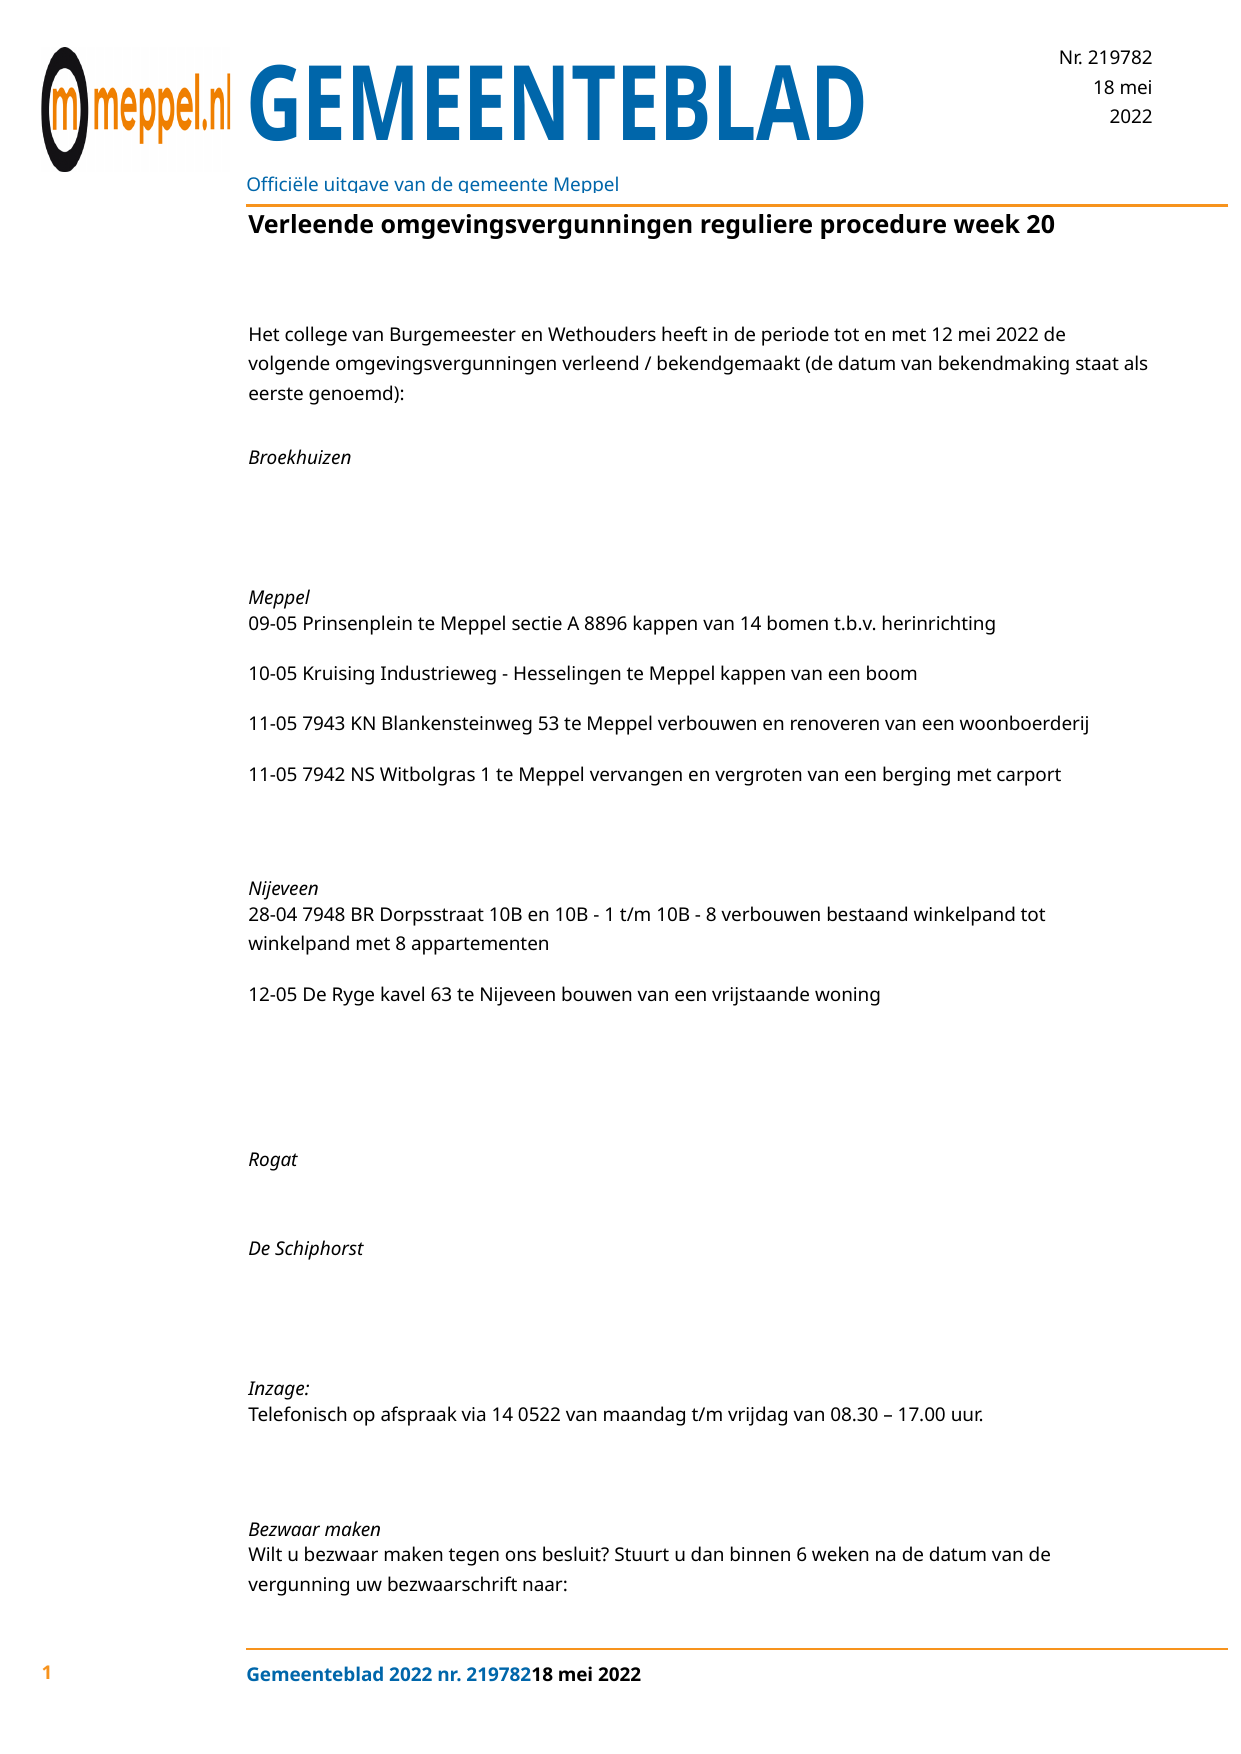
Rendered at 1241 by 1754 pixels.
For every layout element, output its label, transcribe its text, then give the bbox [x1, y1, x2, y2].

text Inzage: [248, 1376, 1152, 1401]
text 12-05 De Ryge kavel 63 te Nijeveen bouwen van een vrijstaande woning [248, 981, 1152, 1007]
text Bezwaar maken [248, 1516, 1152, 1541]
text 11-05 7943 KN Blankensteinweg 53 te Meppel verbouwen en renoveren van een woonboerderij [248, 711, 1152, 736]
text Verleende omgevingsvergunningen reguliere procedure week 20 [248, 207, 1152, 241]
text 09-05 Prinsenplein te Meppel sectie A 8896 kappen van 14 bomen t.b.v. herinrichting [248, 610, 1152, 635]
text Nijeveen [248, 875, 1152, 901]
text 10-05 Kruising Industrieweg - Hesselingen te Meppel kappen van een boom [248, 660, 1152, 686]
text Rogat [248, 1146, 1152, 1172]
text Het college van Burgemeester en Wethouders heeft in de periode tot en met 12 mei 2022 de volgende omgevingsvergunningen verleend / bekendgemaakt (de datum van bekendmaking staat als eerste genoemd): [248, 321, 1152, 406]
text Broekhuizen [248, 444, 1152, 469]
text Meppel [248, 584, 1152, 610]
text Telefonisch op afspraak via 14 0522 van maandag t/m vrijdag van 08.30 – 17.00 uur. [248, 1401, 1152, 1427]
text 28-04 7948 BR Dorpsstraat 10B en 10B - 1 t/m 10B - 8 verbouwen bestaand winkelpand tot winkelpand met 8 appartementen [248, 901, 1152, 956]
picture [41, 47, 231, 172]
text 11-05 7942 NS Witbolgras 1 te Meppel vervangen en vergroten van een berging met carport [248, 761, 1152, 787]
text De Schiphorst [248, 1236, 1152, 1261]
text Wilt u bezwaar maken tegen ons besluit? Stuurt u dan binnen 6 weken na de datum van de vergunning uw bezwaarschrift naar: [248, 1541, 1152, 1597]
